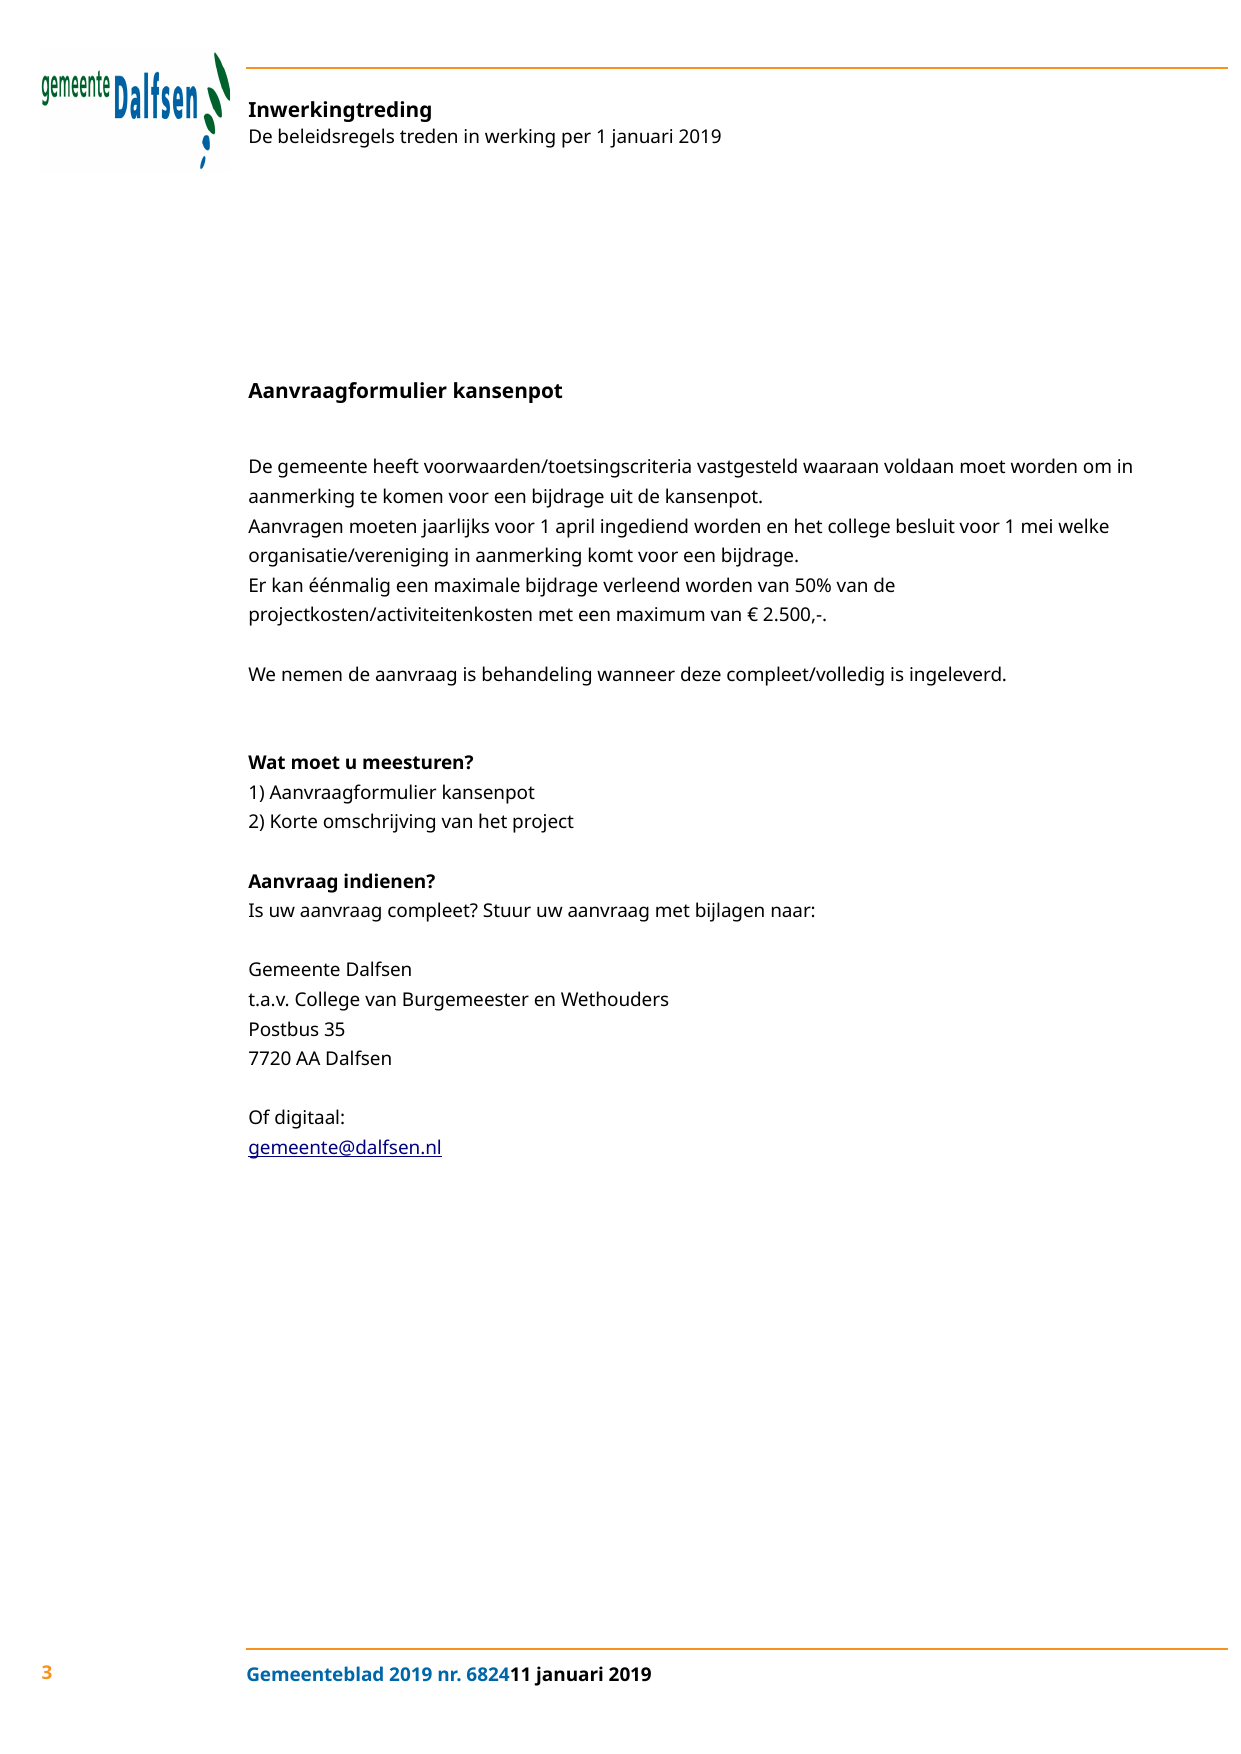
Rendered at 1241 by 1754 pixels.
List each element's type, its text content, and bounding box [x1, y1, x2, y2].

picture [41, 47, 231, 172]
text 2) Korte omschrijving van het project [248, 809, 1152, 834]
text Aanvraag indienen? [248, 868, 1152, 893]
text Er kan éénmalig een maximale bijdrage verleend worden van 50% van de projectkosten/activiteitenkosten met een maximum van € 2.500,-. [248, 572, 1152, 627]
text De beleidsregels treden in werking per 1 januari 2019 [248, 123, 1152, 149]
text Postbus 35 [248, 1016, 1152, 1041]
text 7720 AA Dalfsen [248, 1045, 1152, 1071]
text Gemeente Dalfsen [248, 957, 1152, 982]
text De gemeente heeft voorwaarden/toetsingscriteria vastgesteld waaraan voldaan moet worden om in aanmerking te komen voor een bijdrage uit de kansenpot. [248, 454, 1152, 509]
text We nemen de aanvraag is behandeling wanneer deze compleet/volledig is ingeleverd. [248, 661, 1152, 686]
text t.a.v. College van Burgemeester en Wethouders [248, 986, 1152, 1012]
text Inwerkingtreding [248, 95, 1152, 123]
text Aanvragen moeten jaarlijks voor 1 april ingediend worden en het college besluit voor 1 mei welke organisatie/vereniging in aanmerking komt voor een bijdrage. [248, 513, 1152, 568]
text Of digitaal: [248, 1104, 1152, 1130]
text 1) Aanvraagformulier kansenpot [248, 779, 1152, 805]
text Wat moet u meesturen? [248, 749, 1152, 775]
text Aanvraagformulier kansenpot [248, 376, 1152, 404]
text Is uw aanvraag compleet? Stuur uw aanvraag met bijlagen naar: [248, 897, 1152, 923]
text gemeente@dalfsen.nl [248, 1134, 1152, 1160]
